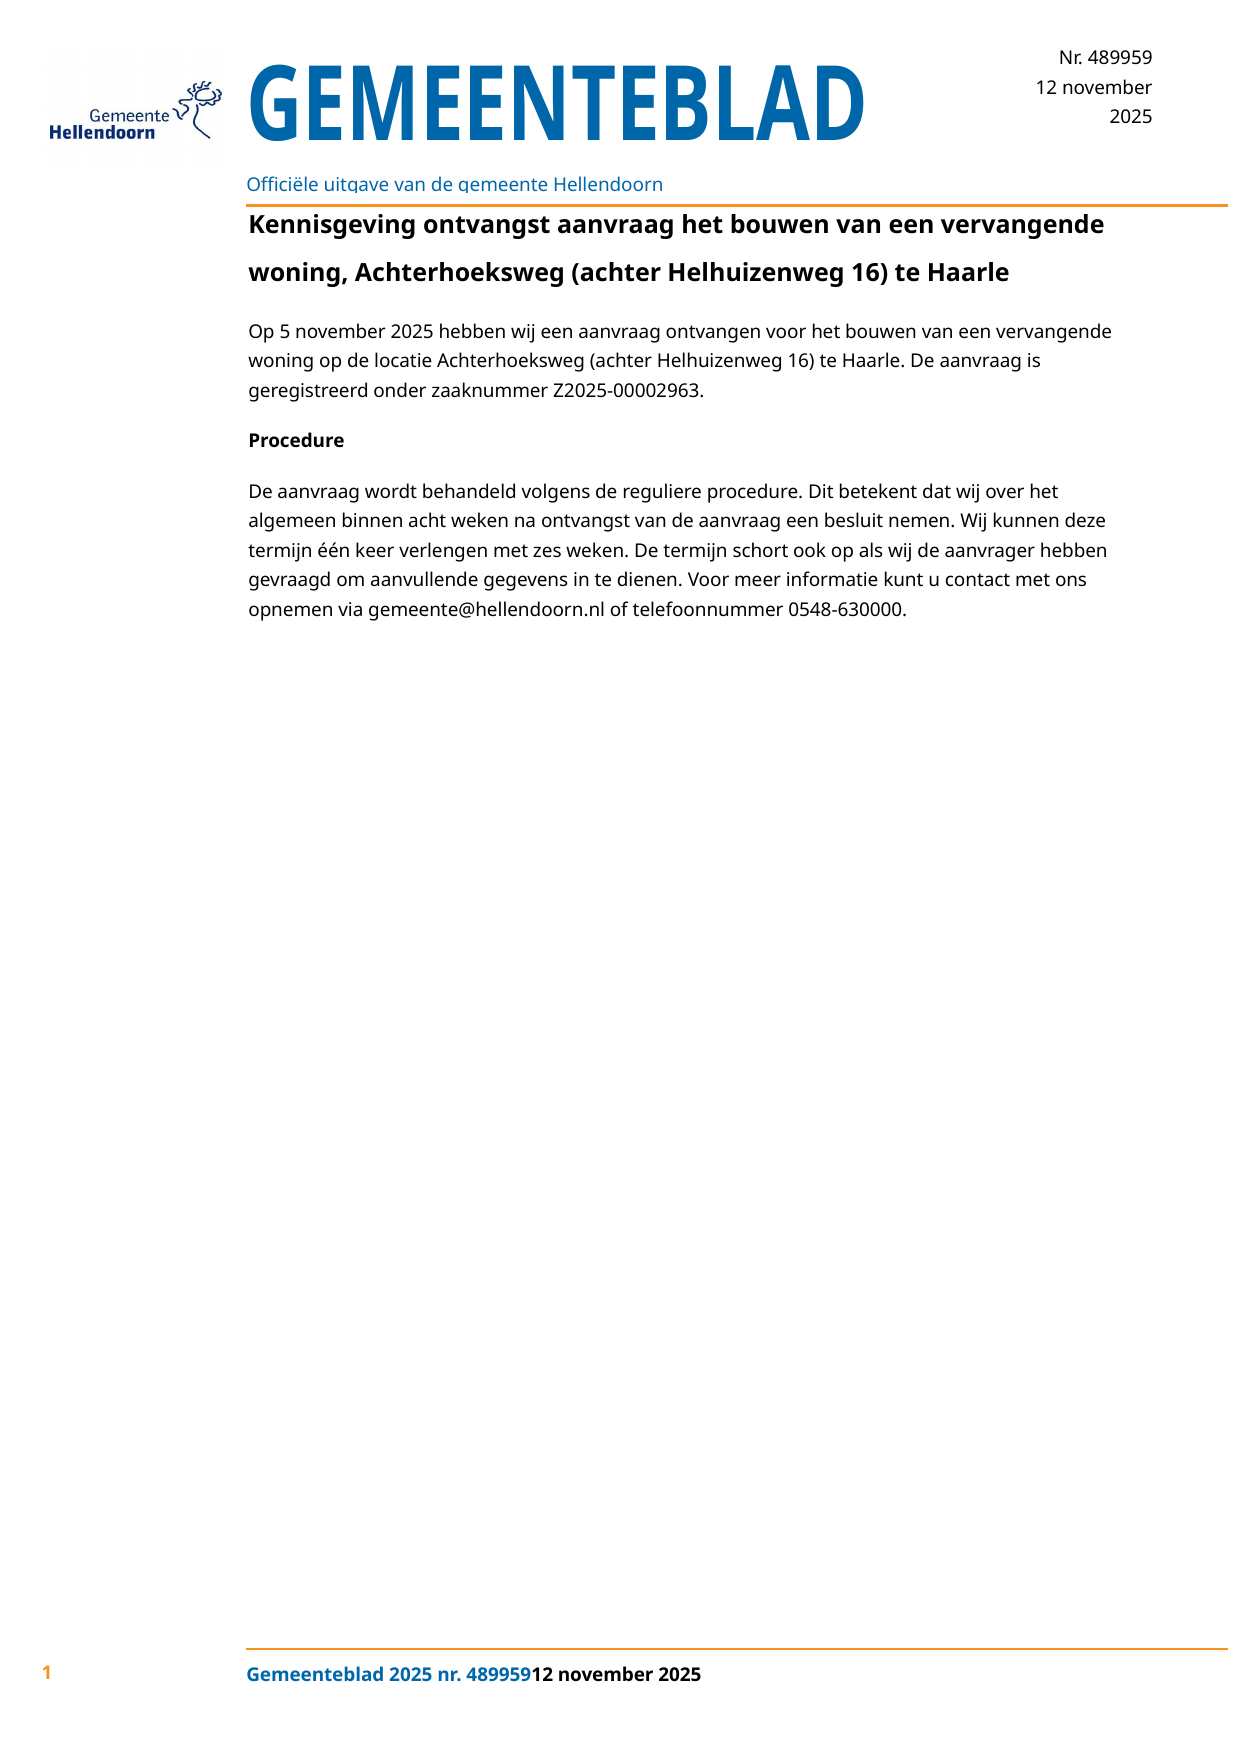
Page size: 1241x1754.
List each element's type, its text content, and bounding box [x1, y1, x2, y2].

text Op 5 november 2025 hebben wij een aanvraag ontvangen voor het bouwen van een vervangende woning op de locatie Achterhoeksweg (achter Helhuizenweg 16) te Haarle. De aanvraag is geregistreerd onder zaaknummer Z2025-00002963. [248, 318, 1152, 403]
text De aanvraag wordt behandeld volgens de reguliere procedure. Dit betekent dat wij over het algemeen binnen acht weken na ontvangst van de aanvraag een besluit nemen. Wij kunnen deze termijn één keer verlengen met zes weken. De termijn schort ook op als wij de aanvrager hebben gevraagd om aanvullende gegevens in te dienen. Voor meer informatie kunt u contact met ons opnemen via gemeente@hellendoorn.nl of telefoonnummer 0548-630000. [248, 478, 1152, 622]
text Kennisgeving ontvangst aanvraag het bouwen van een vervangende woning, Achterhoeksweg (achter Helhuizenweg 16) te Haarle [248, 207, 1152, 288]
text Procedure [248, 427, 1152, 453]
picture [41, 47, 231, 172]
